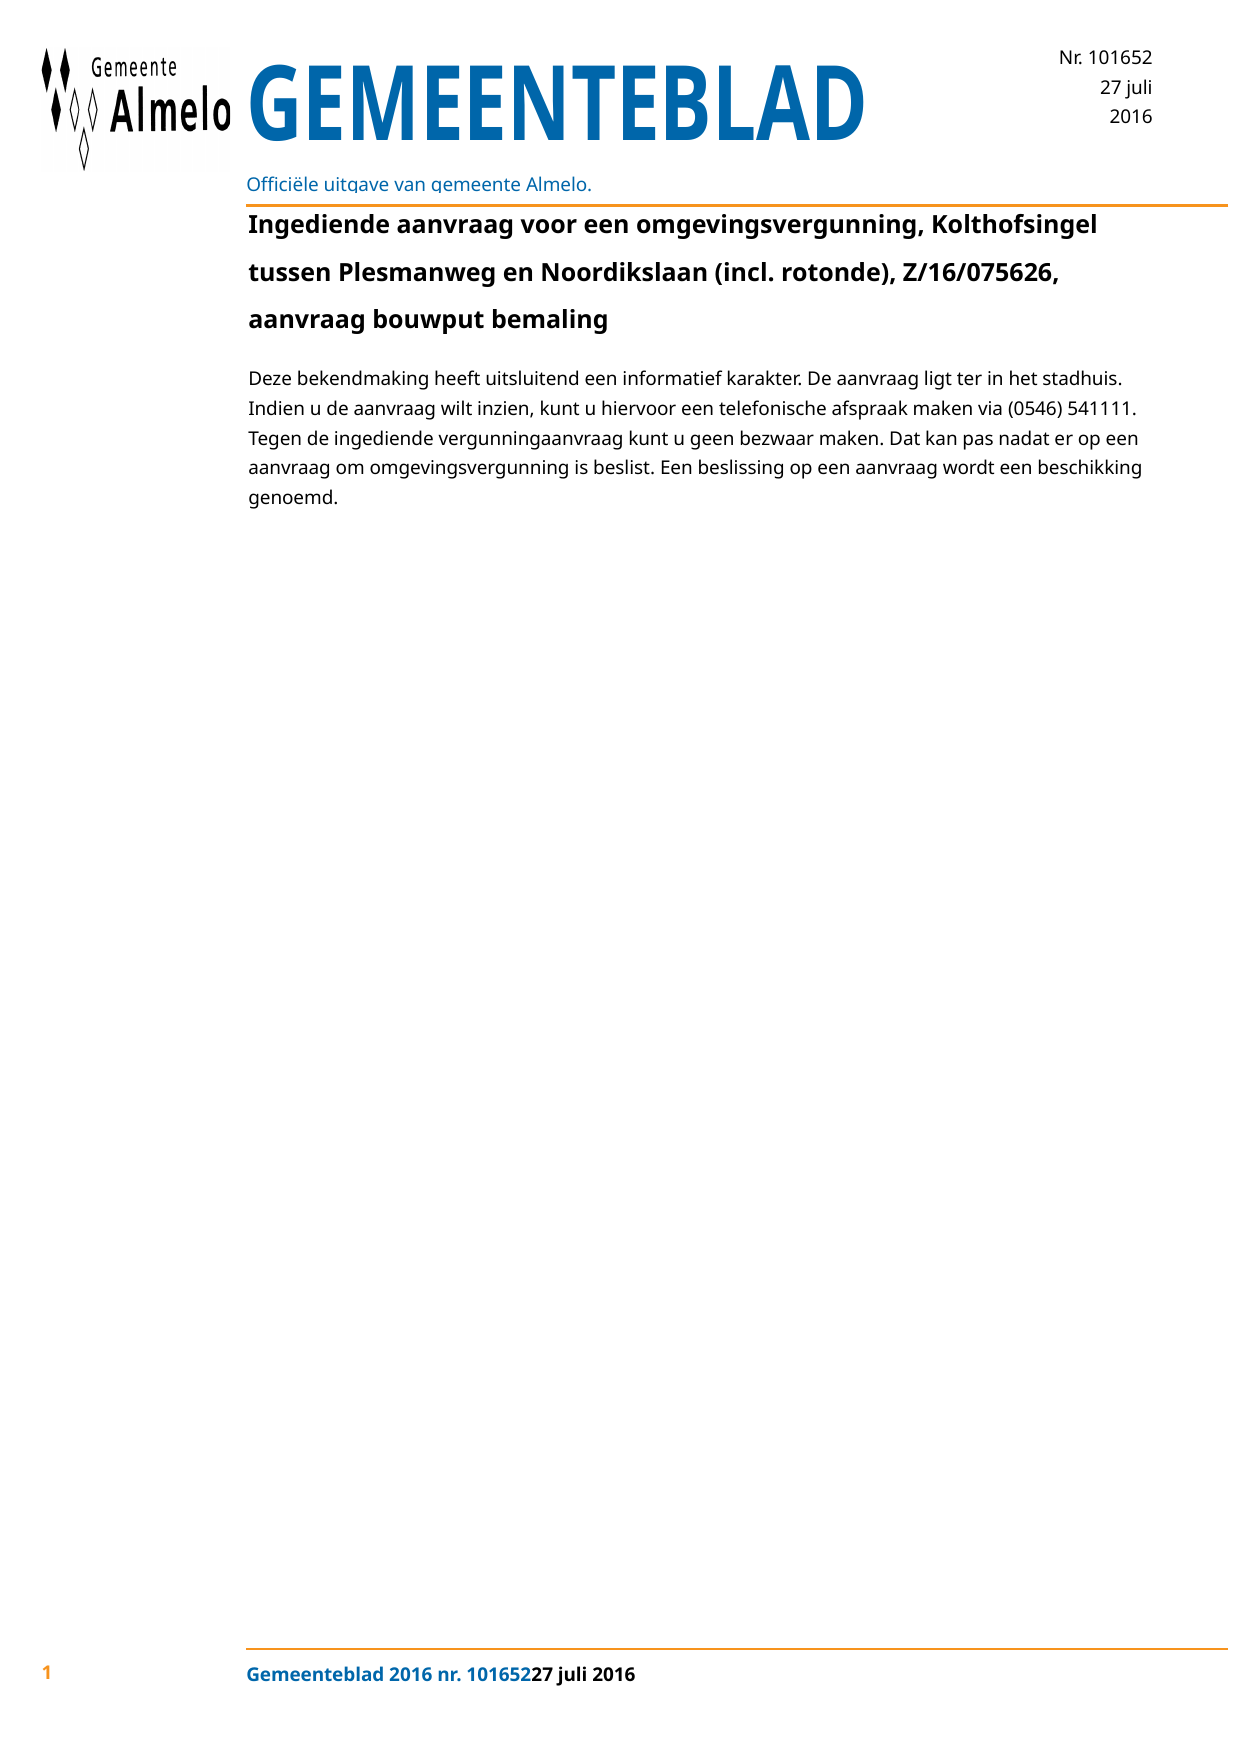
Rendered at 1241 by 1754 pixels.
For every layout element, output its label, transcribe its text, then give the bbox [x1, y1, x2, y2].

picture [41, 47, 231, 172]
text Ingediende aanvraag voor een omgevingsvergunning, Kolthofsingel tussen Plesmanweg en Noordikslaan (incl. rotonde), Z/16/075626, aanvraag bouwput bemaling [248, 207, 1152, 336]
text Deze bekendmaking heeft uitsluitend een informatief karakter. De aanvraag ligt ter in het stadhuis. Indien u de aanvraag wilt inzien, kunt u hiervoor een telefonische afspraak maken via (0546) 541111. Tegen de ingediende vergunningaanvraag kunt u geen bezwaar maken. Dat kan pas nadat er op een aanvraag om omgevingsvergunning is beslist. Een beslissing op een aanvraag wordt een beschikking genoemd. [248, 366, 1152, 509]
